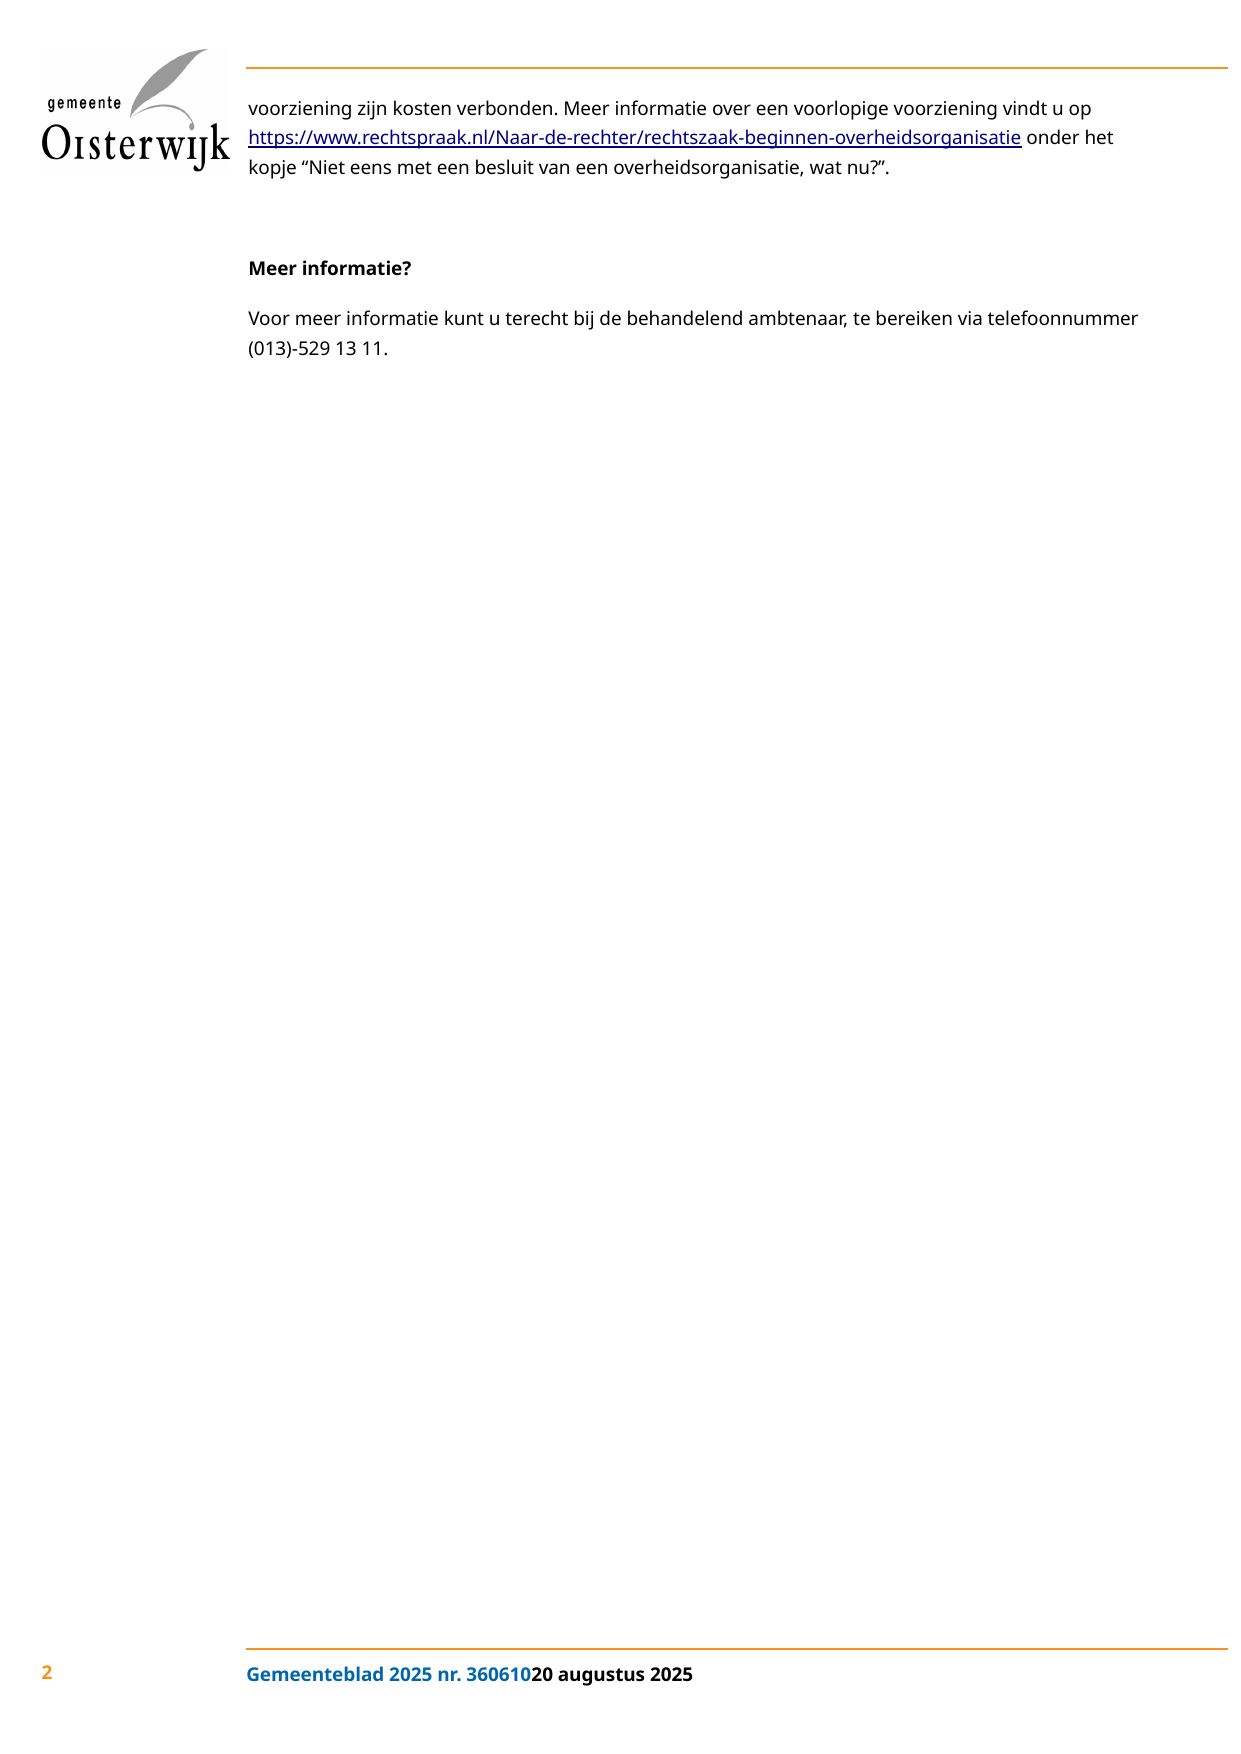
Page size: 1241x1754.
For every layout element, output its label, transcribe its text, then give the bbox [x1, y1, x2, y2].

text voorziening zijn kosten verbonden. Meer informatie over een voorlopige voorziening vindt u op https://www.rechtspraak.nl/Naar-de-rechter/rechtszaak-beginnen-overheidsorganisatie onder het kopje “Niet eens met een besluit van een overheidsorganisatie, wat nu?”. [248, 95, 1152, 180]
picture [41, 47, 231, 172]
text Voor meer informatie kunt u terecht bij de behandelend ambtenaar, te bereiken via telefoonnummer (013)-529 13 11. [248, 305, 1152, 361]
text Meer informatie? [248, 255, 1152, 281]
